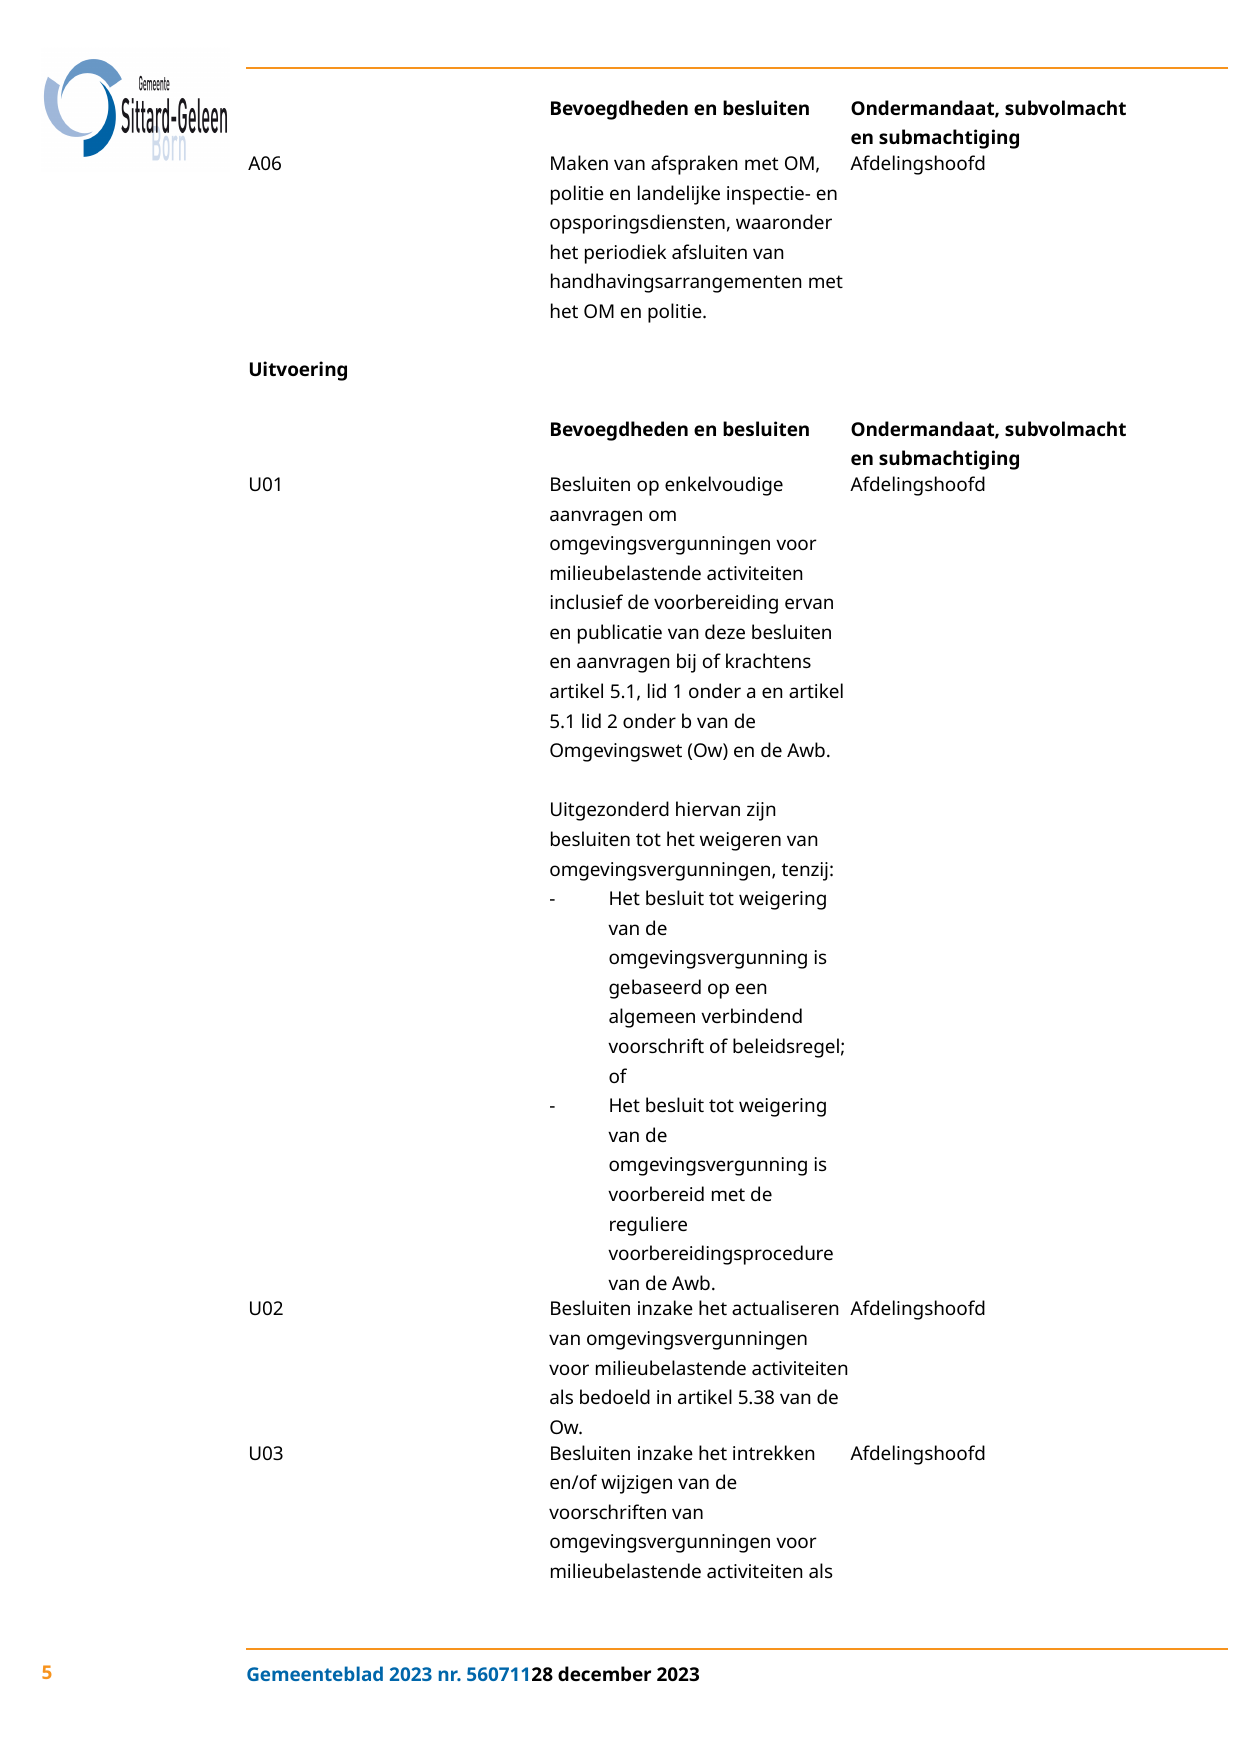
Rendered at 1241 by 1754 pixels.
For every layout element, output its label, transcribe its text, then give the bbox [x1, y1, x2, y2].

table_header [248, 95, 549, 150]
table_header Bevoegdheden en besluiten [549, 416, 850, 471]
table_cell Afdelingshoofd [850, 150, 1152, 324]
table_cell Besluiten inzake het intrekken en/of wijzigen van de voorschriften van omgevingsvergunningen voor milieubelastende activiteiten als [549, 1440, 850, 1584]
table_cell U03 [248, 1440, 549, 1584]
table_header Ondermandaat, subvolmacht en submachtiging [850, 416, 1152, 471]
table_cell Afdelingshoofd [850, 1296, 1152, 1440]
table_cell Maken van afspraken met OM, politie en landelijke inspectie- en opsporingsdiensten, waaronder het periodiek afsluiten van handhavingsarrangementen met het OM en politie. [549, 150, 850, 324]
table_cell Besluiten op enkelvoudige aanvragen om omgevingsvergunningen voor milieubelastende activiteiten inclusief de voorbereiding ervan en publicatie van deze besluiten en aanvragen bij of krachtens artikel 5.1, lid 1 onder a en artikel 5.1 lid 2 onder b van de Omgevingswet (Ow) en de Awb. Uitgezonderd hiervan zijn besluiten tot het weigeren van omgevingsvergunningen, tenzij: Het besluit tot weigering van de omgevingsvergunning is gebaseerd op een algemeen verbindend voorschrift of beleidsregel; of Het besluit tot weigering van de omgevingsvergunning is voorbereid met de reguliere voorbereidingsprocedure van de Awb. [549, 471, 850, 1296]
picture [41, 47, 231, 172]
table_cell Afdelingshoofd [850, 1440, 1152, 1584]
table_cell U01 [248, 471, 549, 1296]
table_cell Besluiten inzake het actualiseren van omgevingsvergunningen voor milieubelastende activiteiten als bedoeld in artikel 5.38 van de Ow. [549, 1296, 850, 1440]
table_header Ondermandaat, subvolmacht en submachtiging [850, 95, 1152, 150]
table_cell U02 [248, 1296, 549, 1440]
table_header [248, 416, 549, 471]
table_cell Afdelingshoofd [850, 471, 1152, 1296]
text Uitvoering [248, 357, 1152, 382]
table_header Bevoegdheden en besluiten [549, 95, 850, 150]
table_cell A06 [248, 150, 549, 324]
